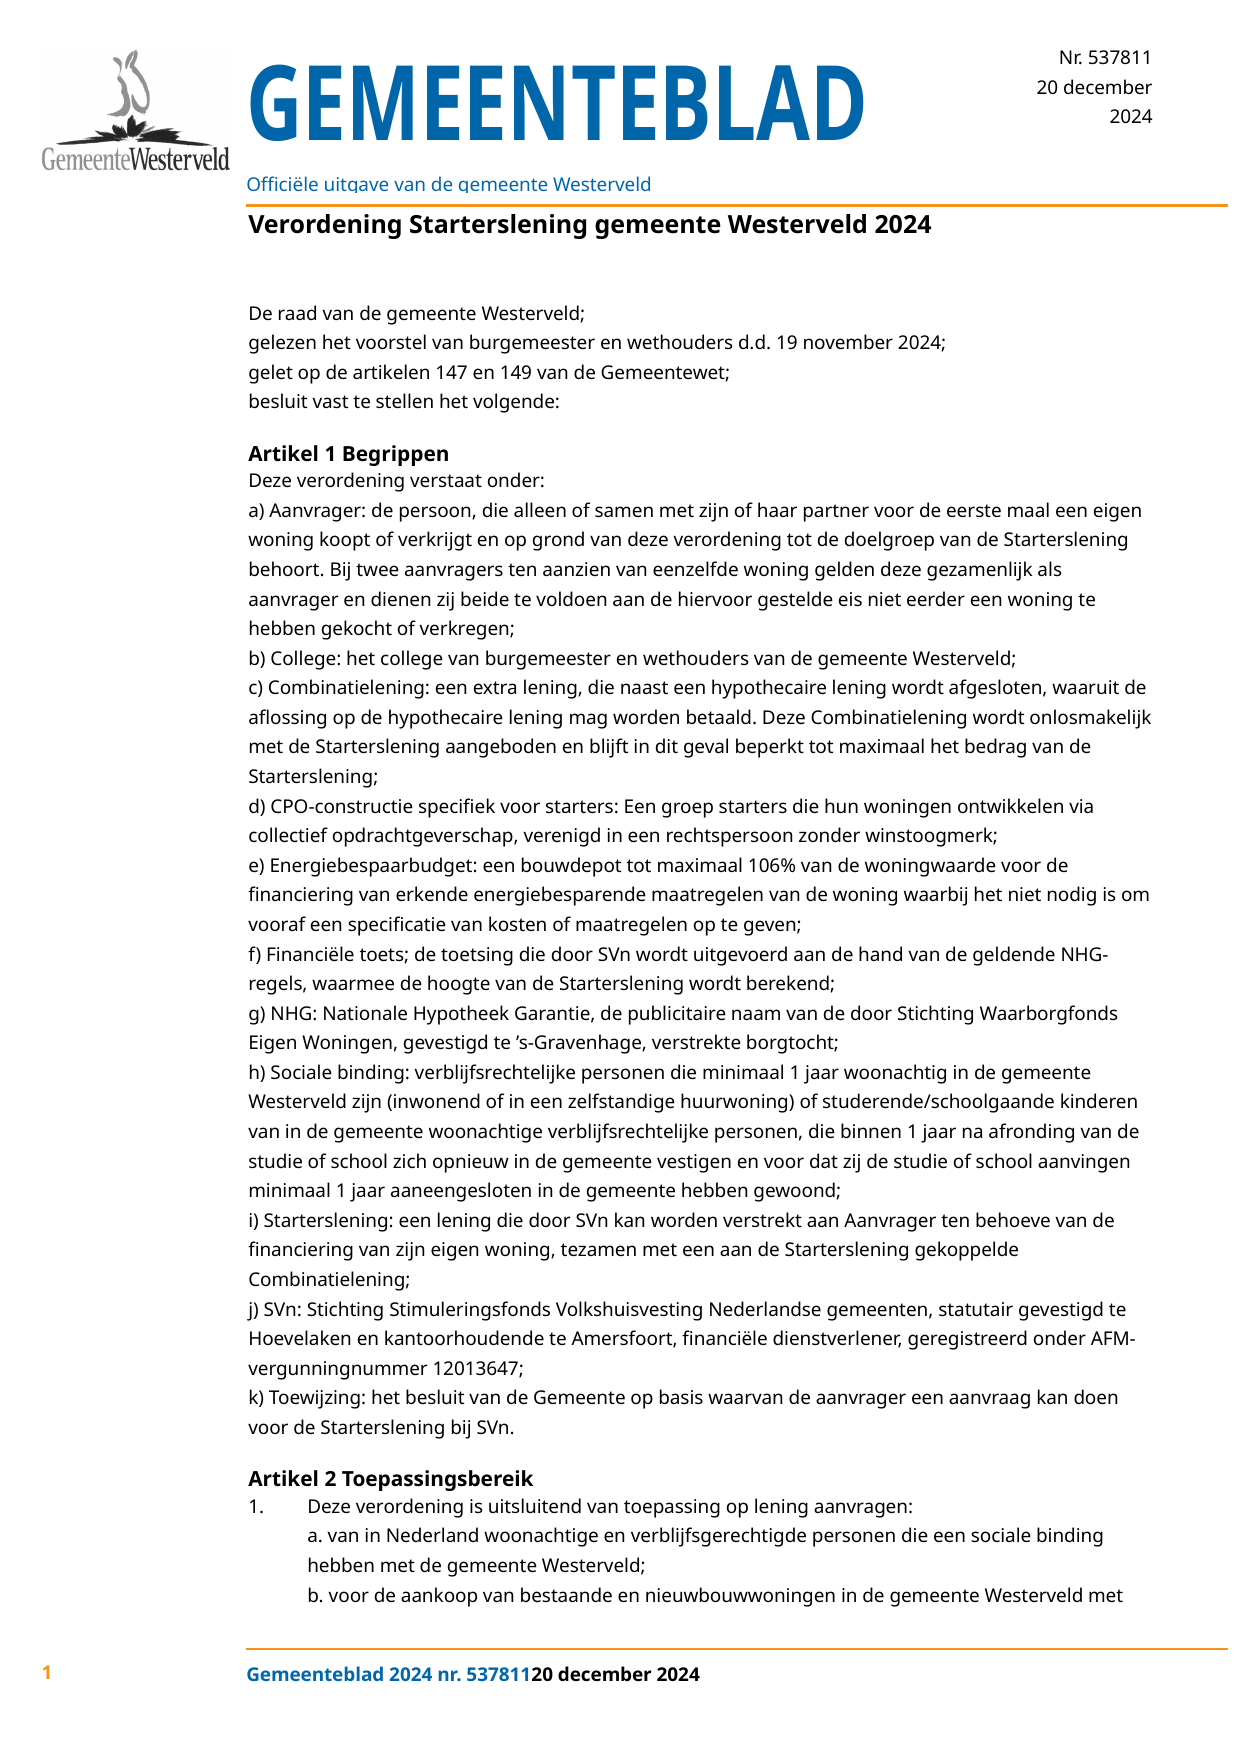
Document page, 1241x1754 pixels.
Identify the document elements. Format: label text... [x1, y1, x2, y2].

list a. van in Nederland woonachtige en verblijfsgerechtigde personen die een sociale binding hebben met de gemeente Westerveld; [248, 1523, 1152, 1578]
text b) College: het college van burgemeester en wethouders van de gemeente Westerveld; [248, 645, 1152, 671]
text gelet op de artikelen 147 en 149 van de Gemeentewet; [248, 359, 1152, 385]
text e) Energiebespaarbudget: een bouwdepot tot maximaal 106% van de woningwaarde voor de financiering van erkende energiebesparende maatregelen van de woning waarbij het niet nodig is om vooraf een specificatie van kosten of maatregelen op te geven; [248, 852, 1152, 937]
text c) Combinatielening: een extra lening, die naast een hypothecaire lening wordt afgesloten, waaruit de aflossing op de hypothecaire lening mag worden betaald. Deze Combinatielening wordt onlosmakelijk met de Starterslening aangeboden en blijft in dit geval beperkt tot maximaal het bedrag van de Starterslening; [248, 674, 1152, 789]
picture [41, 47, 231, 172]
list b. voor de aankoop van bestaande en nieuwbouwwoningen in de gemeente Westerveld met [248, 1582, 1152, 1607]
text f) Financiële toets; de toetsing die door SVn wordt uitgevoerd aan de hand van de geldende NHG-regels, waarmee de hoogte van de Starterslening wordt berekend; [248, 941, 1152, 996]
text gelezen het voorstel van burgemeester en wethouders d.d. 19 november 2024; [248, 329, 1152, 355]
text Artikel 1 Begrippen [248, 439, 1152, 467]
text Artikel 2 Toepassingsbereik [248, 1464, 1152, 1493]
text Deze verordening verstaat onder: [248, 467, 1152, 493]
text j) SVn: Stichting Stimuleringsfonds Volkshuisvesting Nederlandse gemeenten, statutair gevestigd te Hoevelaken en kantoorhoudende te Amersfoort, financiële dienstverlener, geregistreerd onder AFM- vergunningnummer 12013647; [248, 1296, 1152, 1381]
text Verordening Starterslening gemeente Westerveld 2024 [248, 207, 1152, 241]
text De raad van de gemeente Westerveld; [248, 300, 1152, 326]
text k) Toewijzing: het besluit van de Gemeente op basis waarvan de aanvrager een aanvraag kan doen voor de Starterslening bij SVn. [248, 1384, 1152, 1440]
list Deze verordening is uitsluitend van toepassing op lening aanvragen: [248, 1493, 1152, 1519]
text h) Sociale binding: verblijfsrechtelijke personen die minimaal 1 jaar woonachtig in de gemeente Westerveld zijn (inwonend of in een zelfstandige huurwoning) of studerende/schoolgaande kinderen van in de gemeente woonachtige verblijfsrechtelijke personen, die binnen 1 jaar na afronding van de studie of school zich opnieuw in de gemeente vestigen en voor dat zij de studie of school aanvingen minimaal 1 jaar aaneengesloten in de gemeente hebben gewoond; [248, 1059, 1152, 1203]
text d) CPO-constructie specifiek voor starters: Een groep starters die hun woningen ontwikkelen via collectief opdrachtgeverschap, verenigd in een rechtspersoon zonder winstoogmerk; [248, 793, 1152, 848]
text a) Aanvrager: de persoon, die alleen of samen met zijn of haar partner voor de eerste maal een eigen woning koopt of verkrijgt en op grond van deze verordening tot de doelgroep van de Starterslening behoort. Bij twee aanvragers ten aanzien van eenzelfde woning gelden deze gezamenlijk als aanvrager en dienen zij beide te voldoen aan de hiervoor gestelde eis niet eerder een woning te hebben gekocht of verkregen; [248, 497, 1152, 641]
text besluit vast te stellen het volgende: [248, 389, 1152, 414]
text i) Starterslening: een lening die door SVn kan worden verstrekt aan Aanvrager ten behoeve van de financiering van zijn eigen woning, tezamen met een aan de Starterslening gekoppelde Combinatielening; [248, 1207, 1152, 1292]
text g) NHG: Nationale Hypotheek Garantie, de publicitaire naam van de door Stichting Waarborgfonds Eigen Woningen, gevestigd te ’s-Gravenhage, verstrekte borgtocht; [248, 1000, 1152, 1055]
